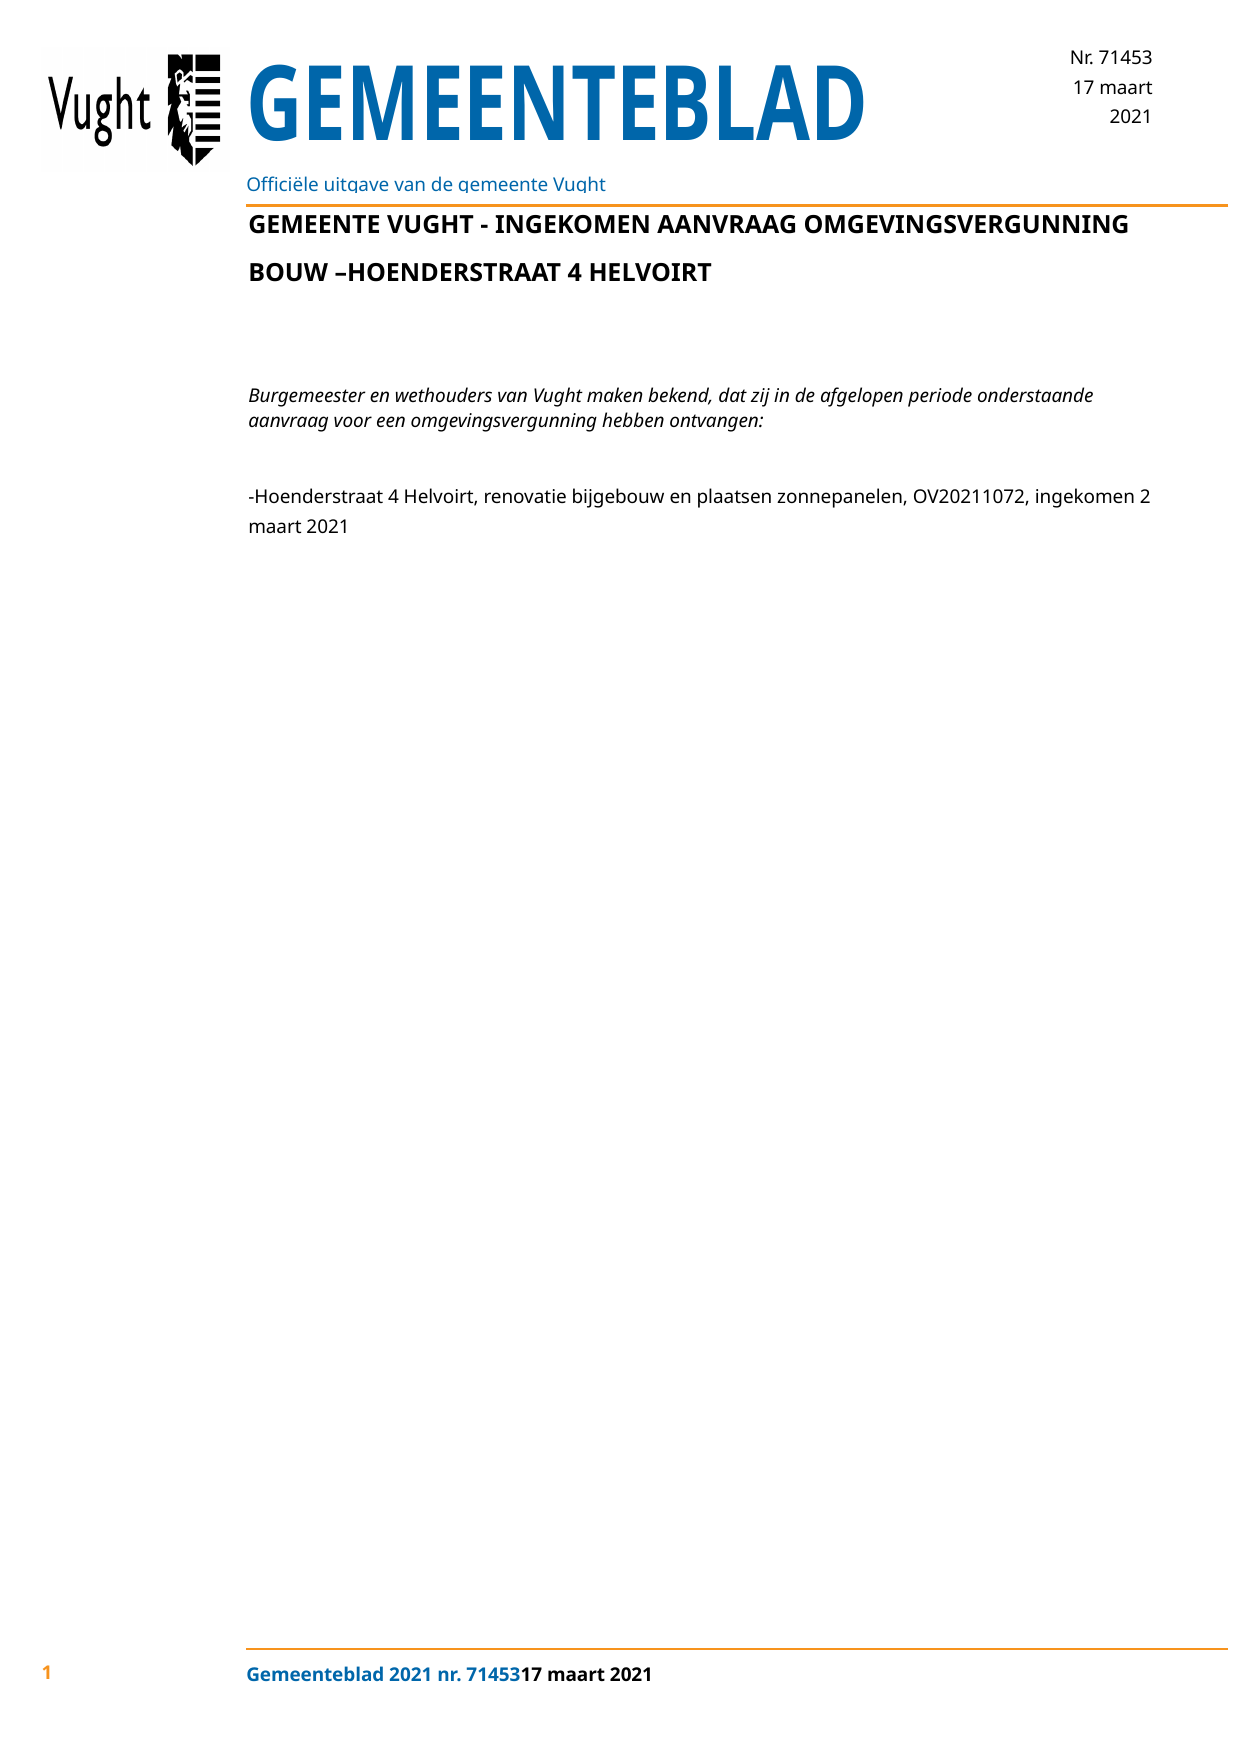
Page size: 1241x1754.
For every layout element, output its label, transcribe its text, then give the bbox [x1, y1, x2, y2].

picture [41, 47, 231, 172]
text GEMEENTE VUGHT - INGEKOMEN AANVRAAG OMGEVINGSVERGUNNING BOUW –HOENDERSTRAAT 4 HELVOIRT [248, 207, 1152, 288]
text Burgemeester en wethouders van Vught maken bekend, dat zij in de afgelopen periode onderstaande aanvraag voor een omgevingsvergunning hebben ontvangen: [248, 382, 1152, 433]
text -Hoenderstraat 4 Helvoirt, renovatie bijgebouw en plaatsen zonnepanelen, OV20211072, ingekomen 2 maart 2021 [248, 484, 1152, 539]
